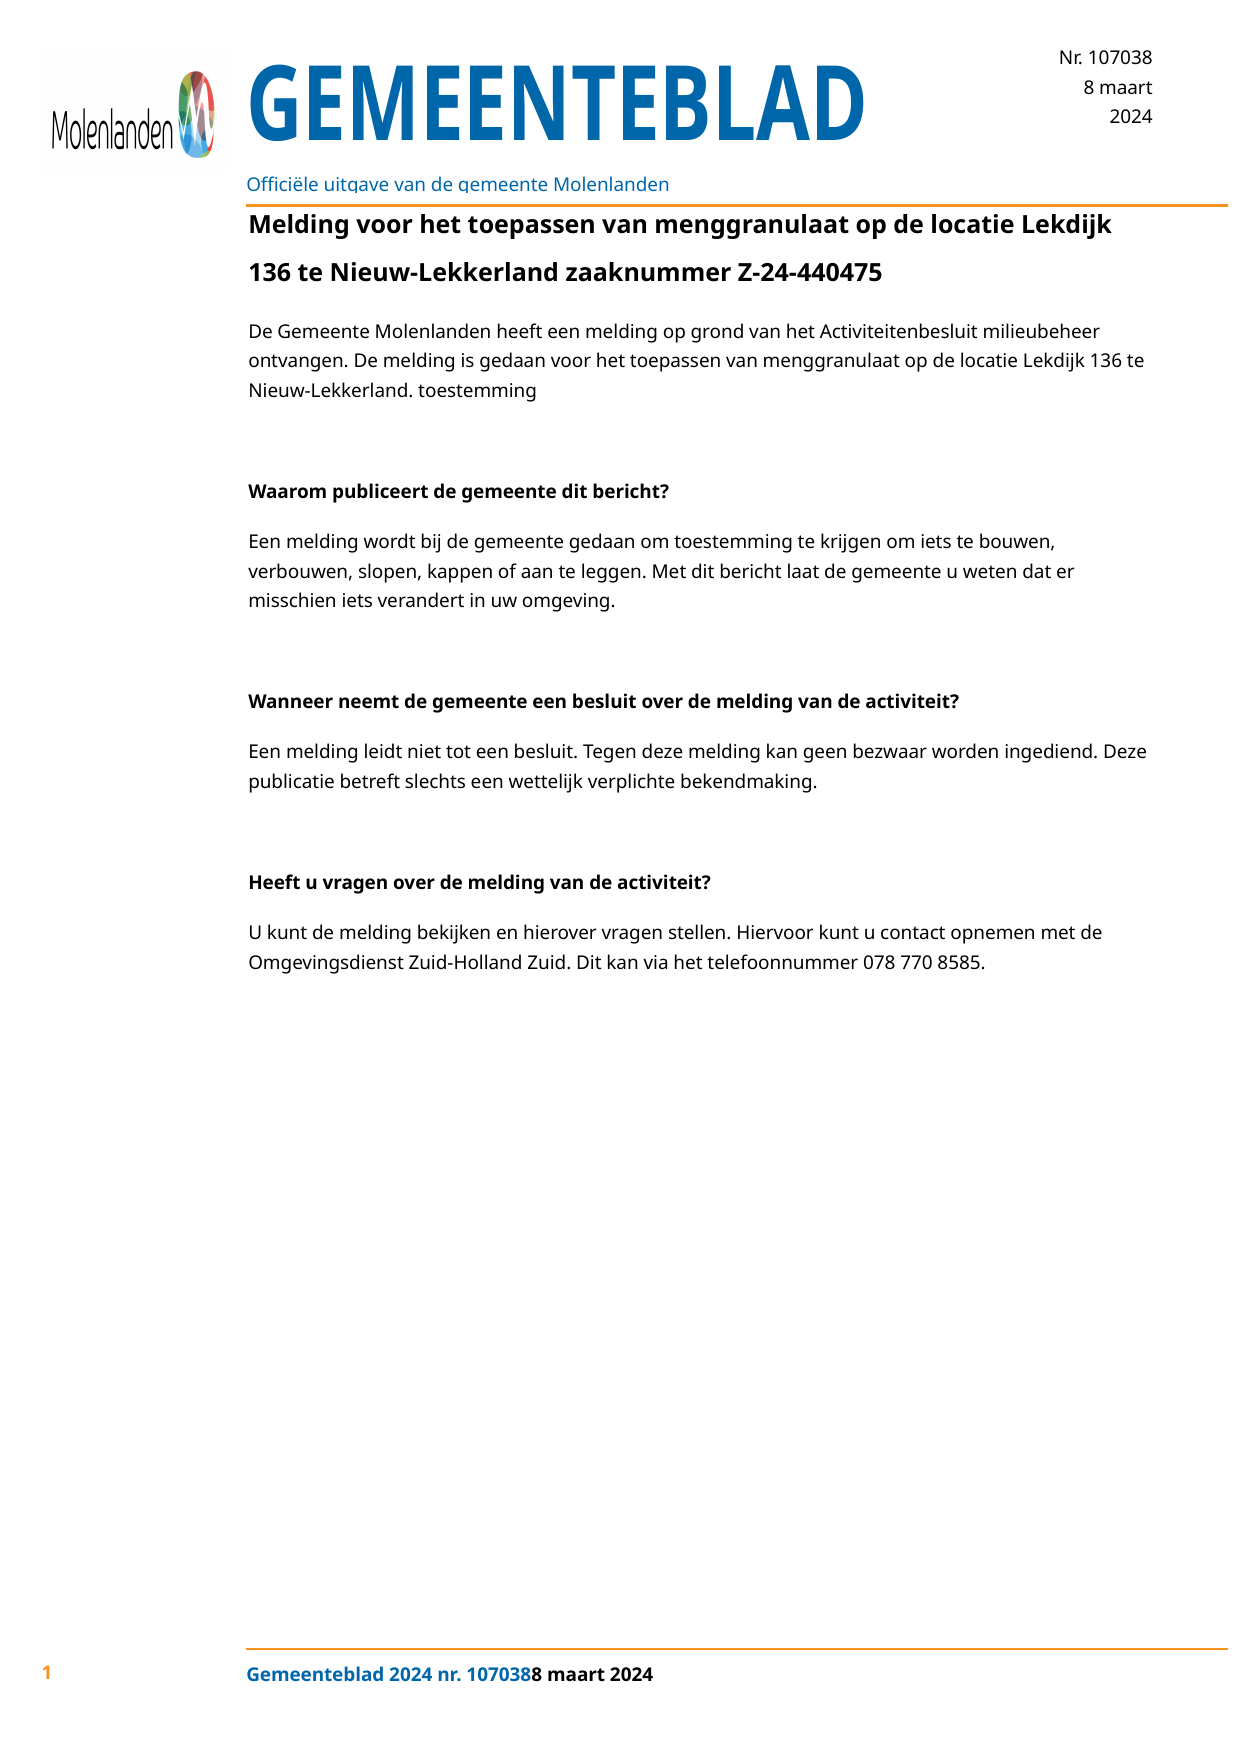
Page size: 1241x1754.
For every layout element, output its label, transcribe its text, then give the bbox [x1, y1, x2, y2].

text Heeft u vragen over de melding van de activiteit? [248, 869, 1152, 895]
text Een melding wordt bij de gemeente gedaan om toestemming te krijgen om iets te bouwen, verbouwen, slopen, kappen of aan te leggen. Met dit bericht laat de gemeente u weten dat er misschien iets verandert in uw omgeving. [248, 528, 1152, 613]
text Wanneer neemt de gemeente een besluit over de melding van de activiteit? [248, 688, 1152, 714]
text U kunt de melding bekijken en hierover vragen stellen. Hiervoor kunt u contact opnemen met de Omgevingsdienst Zuid-Holland Zuid. Dit kan via het telefoonnummer 078 770 8585. [248, 919, 1152, 975]
text Waarom publiceert de gemeente dit bericht? [248, 478, 1152, 504]
text De Gemeente Molenlanden heeft een melding op grond van het Activiteitenbesluit milieubeheer ontvangen. De melding is gedaan voor het toepassen van menggranulaat op de locatie Lekdijk 136 te Nieuw-Lekkerland. toestemming [248, 318, 1152, 403]
text Een melding leidt niet tot een besluit. Tegen deze melding kan geen bezwaar worden ingediend. Deze publicatie betreft slechts een wettelijk verplichte bekendmaking. [248, 739, 1152, 794]
text Melding voor het toepassen van menggranulaat op de locatie Lekdijk 136 te Nieuw-Lekkerland zaaknummer Z-24-440475 [248, 207, 1152, 288]
picture [41, 47, 231, 172]
